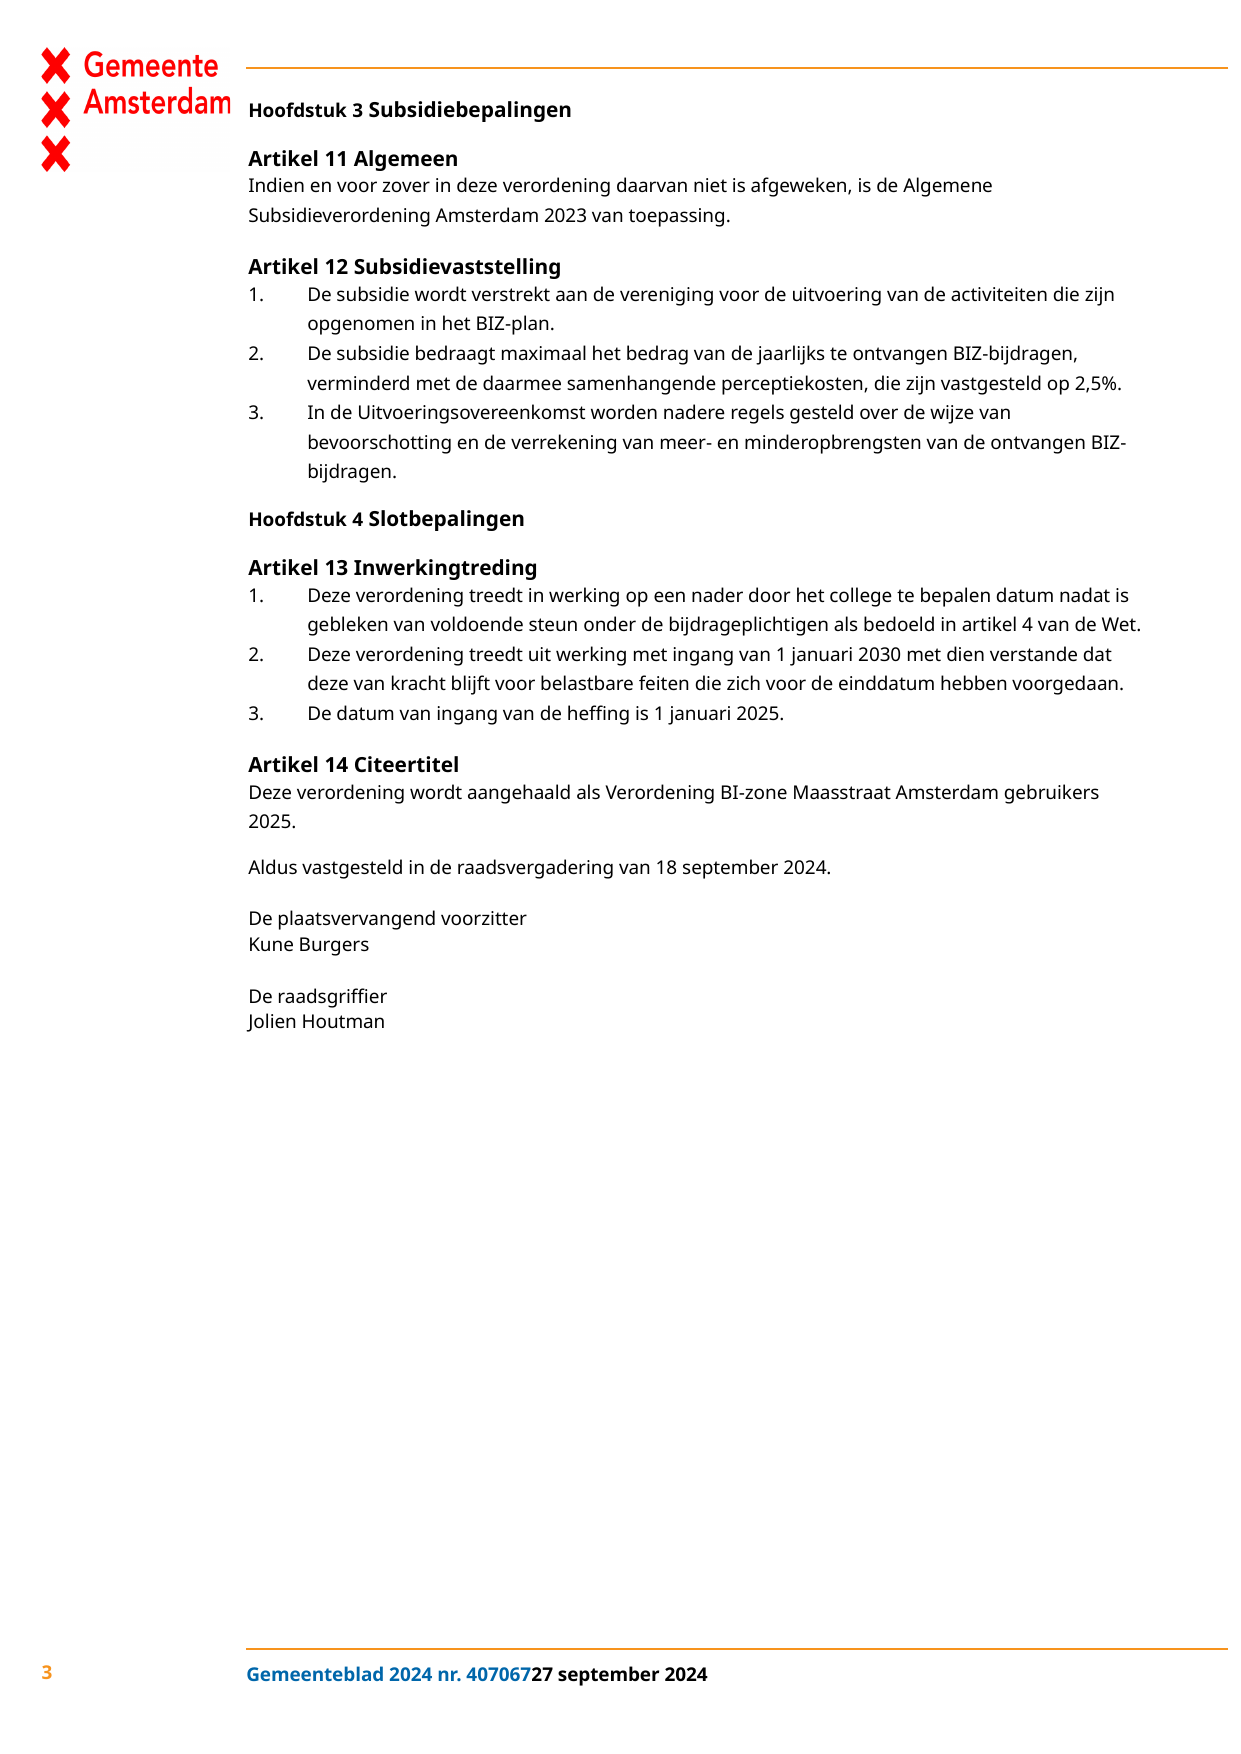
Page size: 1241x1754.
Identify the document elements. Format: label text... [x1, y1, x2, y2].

text Deze verordening wordt aangehaald als Verordening BI-zone Maasstraat Amsterdam gebruikers 2025. [248, 779, 1152, 834]
text Artikel 14 Citeertitel [248, 751, 1152, 779]
text Artikel 13 Inwerkingtreding [248, 553, 1152, 582]
text Jolien Houtman [248, 1008, 1152, 1034]
text Kune Burgers [248, 931, 1152, 957]
list Deze verordening treedt in werking op een nader door het college te bepalen datum nadat is gebleken van voldoende steun onder de bijdrageplichtigen als bedoeld in artikel 4 van de Wet. [248, 582, 1152, 637]
picture [41, 47, 231, 172]
text De plaatsvervangend voorzitter [248, 906, 1152, 931]
text Aldus vastgesteld in de raadsvergadering van 18 september 2024. [248, 854, 1152, 880]
text Artikel 11 Algemeen [248, 144, 1152, 172]
list De subsidie bedraagt maximaal het bedrag van de jaarlijks te ontvangen BIZ-bijdragen, verminderd met de daarmee samenhangende perceptiekosten, die zijn vastgesteld op 2,5%. [248, 340, 1152, 395]
text De raadsgriffier [248, 983, 1152, 1008]
text Hoofdstuk 3 Subsidiebepalingen [248, 95, 1152, 123]
list In de Uitvoeringsovereenkomst worden nadere regels gesteld over de wijze van bevoorschotting en de verrekening van meer- en minderopbrengsten van de ontvangen BIZ-bijdragen. [248, 399, 1152, 484]
list De subsidie wordt verstrekt aan de vereniging voor de uitvoering van de activiteiten die zijn opgenomen in het BIZ-plan. [248, 281, 1152, 336]
text Hoofdstuk 4 Slotbepalingen [248, 504, 1152, 532]
text Artikel 12 Subsidievaststelling [248, 252, 1152, 281]
list Deze verordening treedt uit werking met ingang van 1 januari 2030 met dien verstande dat deze van kracht blijft voor belastbare feiten die zich voor de einddatum hebben voorgedaan. [248, 641, 1152, 696]
list De datum van ingang van de heffing is 1 januari 2025. [248, 700, 1152, 726]
text Indien en voor zover in deze verordening daarvan niet is afgeweken, is de Algemene Subsidieverordening Amsterdam 2023 van toepassing. [248, 172, 1152, 228]
